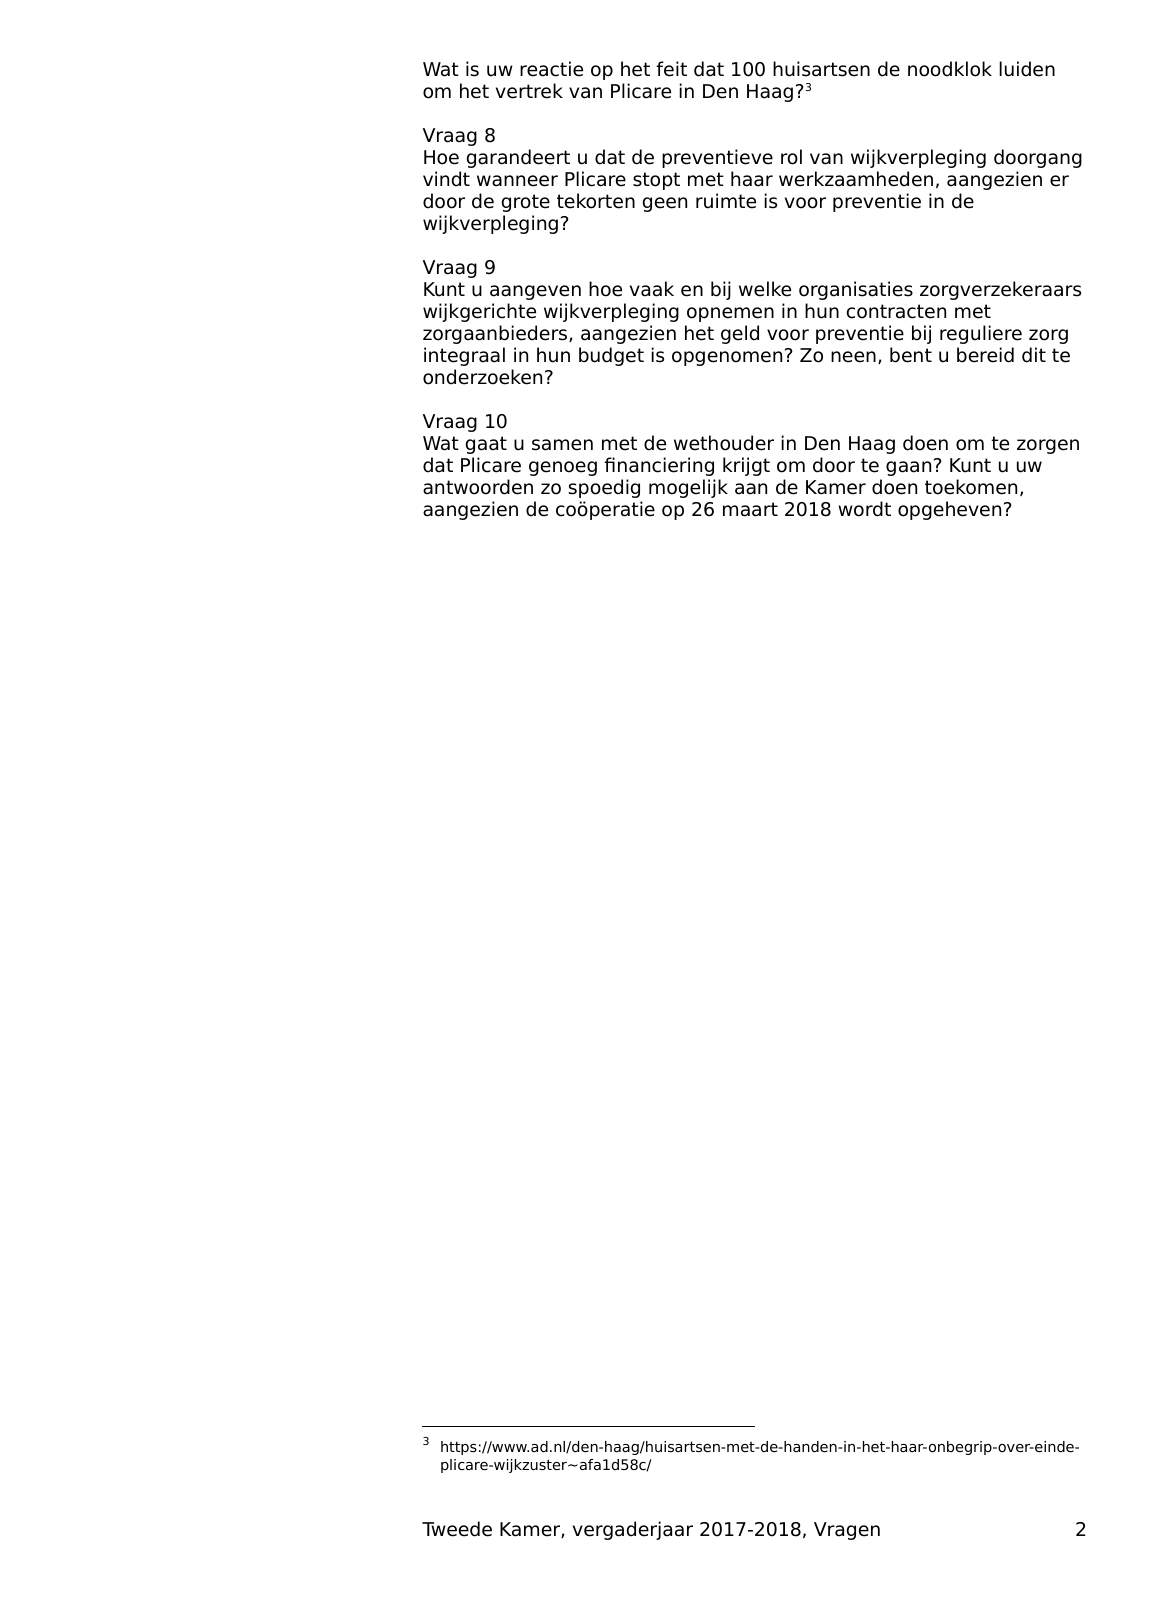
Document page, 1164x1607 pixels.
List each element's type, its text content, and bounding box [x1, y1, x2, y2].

text Wat gaat u samen met de wethouder in Den Haag doen om te zorgen dat Plicare genoeg financiering krijgt om door te gaan? Kunt u uw antwoorden zo spoedig mogelijk aan de Kamer doen toekomen, aangezien de coöperatie op 26 maart 2018 wordt opgeheven? [422, 433, 1087, 521]
text Wat is uw reactie op het feit dat 100 huisartsen de noodklok luiden om het vertrek van Plicare in Den Haag? [422, 59, 1087, 103]
text Hoe garandeert u dat de preventieve rol van wijkverpleging doorgang vindt wanneer Plicare stopt met haar werkzaamheden, aangezien er door de grote tekorten geen ruimte is voor preventie in de wijkverpleging? [422, 147, 1087, 235]
text Kunt u aangeven hoe vaak en bij welke organisaties zorgverzekeraars wijkgerichte wijkverpleging opnemen in hun contracten met zorgaanbieders, aangezien het geld voor preventie bij reguliere zorg integraal in hun budget is opgenomen? Zo neen, bent u bereid dit te onderzoeken? [422, 279, 1087, 389]
text https://www.ad.nl/den-haag/huisartsen-met-de-handen-in-het-haar-onbegrip-over-einde-plicare-wijkzuster~afa1d58c/ [422, 1435, 1087, 1474]
text Vraag 9 [422, 257, 1087, 279]
text Vraag 10 [422, 411, 1087, 433]
text Vraag 8 [422, 125, 1087, 147]
